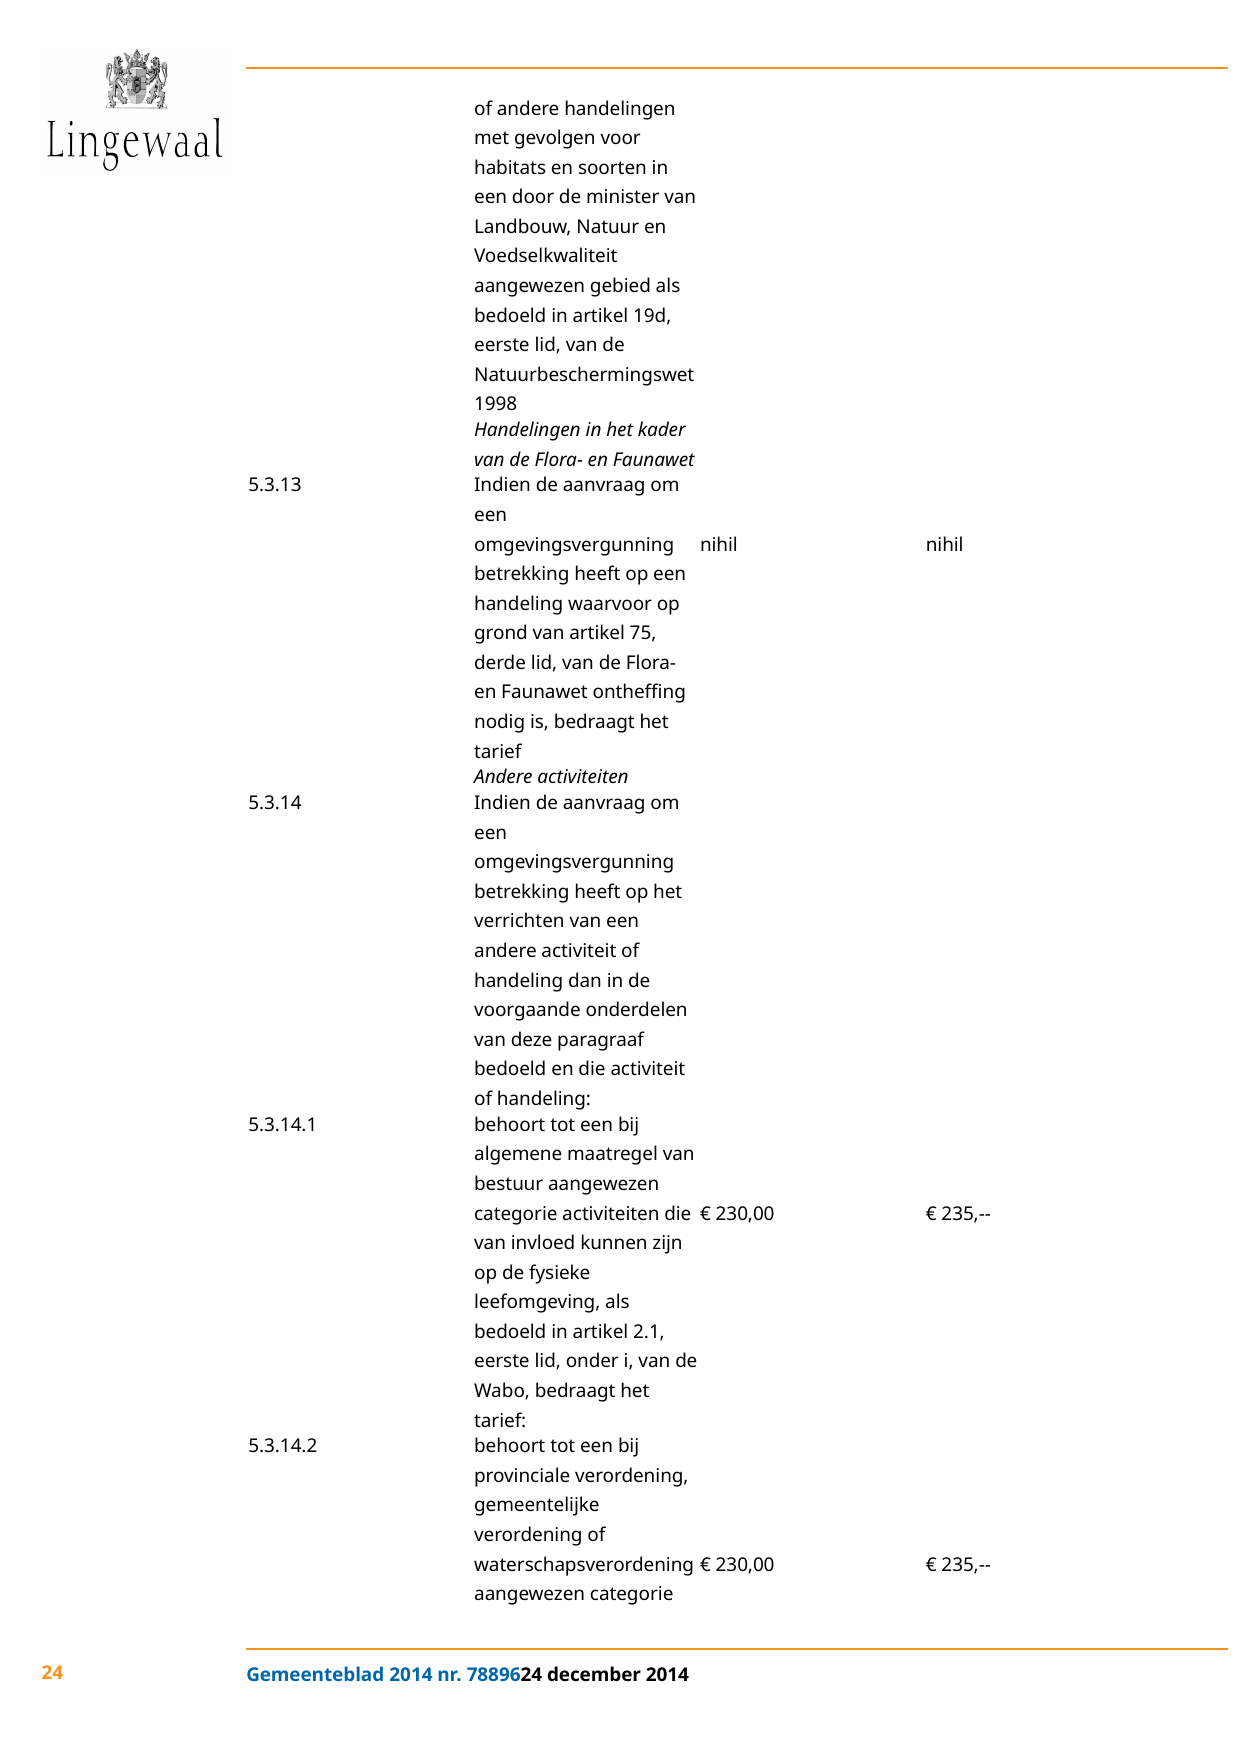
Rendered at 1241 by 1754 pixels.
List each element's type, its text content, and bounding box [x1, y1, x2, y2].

table_cell of andere handelingen met gevolgen voor habitats en soorten in een door de minister van Landbouw, Natuur en Voedselkwaliteit aangewezen gebied als bedoeld in artikel 19d, eerste lid, van de Natuurbeschermingswet 1998 [474, 95, 700, 416]
table_cell 5.3.14.1 [248, 1111, 474, 1432]
table_cell Indien de aanvraag om een omgevingsvergunning betrekking heeft op het verrichten van een andere activiteit of handeling dan in de voorgaande onderdelen van deze paragraaf bedoeld en die activiteit of handeling: [474, 789, 700, 1111]
table_cell [700, 95, 926, 416]
table_cell [700, 764, 926, 789]
table_cell behoort tot een bij provinciale verordening, gemeentelijke verordening of waterschapsverordening aangewezen categorie [474, 1433, 700, 1606]
picture [41, 47, 231, 172]
table_cell [248, 416, 474, 472]
table_cell € 235,-- [926, 1433, 1152, 1606]
table_cell [926, 416, 1152, 472]
table_cell [248, 95, 474, 416]
table_cell € 235,-- [926, 1111, 1152, 1432]
table_cell 5.3.14 [248, 789, 474, 1111]
table_cell [926, 764, 1152, 789]
table_cell nihil [926, 472, 1152, 764]
table_cell [926, 95, 1152, 416]
table_cell behoort tot een bij algemene maatregel van bestuur aangewezen categorie activiteiten die van invloed kunnen zijn op de fysieke leefomgeving, als bedoeld in artikel 2.1, eerste lid, onder i, van de Wabo, bedraagt het tarief: [474, 1111, 700, 1432]
table_cell € 230,00 [700, 1111, 926, 1432]
table_cell 5.3.14.2 [248, 1433, 474, 1606]
table_cell Andere activiteiten [474, 764, 700, 789]
table_cell [700, 789, 926, 1111]
table_cell [926, 789, 1152, 1111]
table_cell 5.3.13 [248, 472, 474, 764]
table_cell nihil [700, 472, 926, 764]
table_cell [700, 416, 926, 472]
table_cell € 230,00 [700, 1433, 926, 1606]
table_cell Indien de aanvraag om een omgevingsvergunning betrekking heeft op een handeling waarvoor op grond van artikel 75, derde lid, van de Flora- en Faunawet ontheffing nodig is, bedraagt het tarief [474, 472, 700, 764]
table_cell Handelingen in het kader van de Flora- en Faunawet [474, 416, 700, 472]
table_cell [248, 764, 474, 789]
